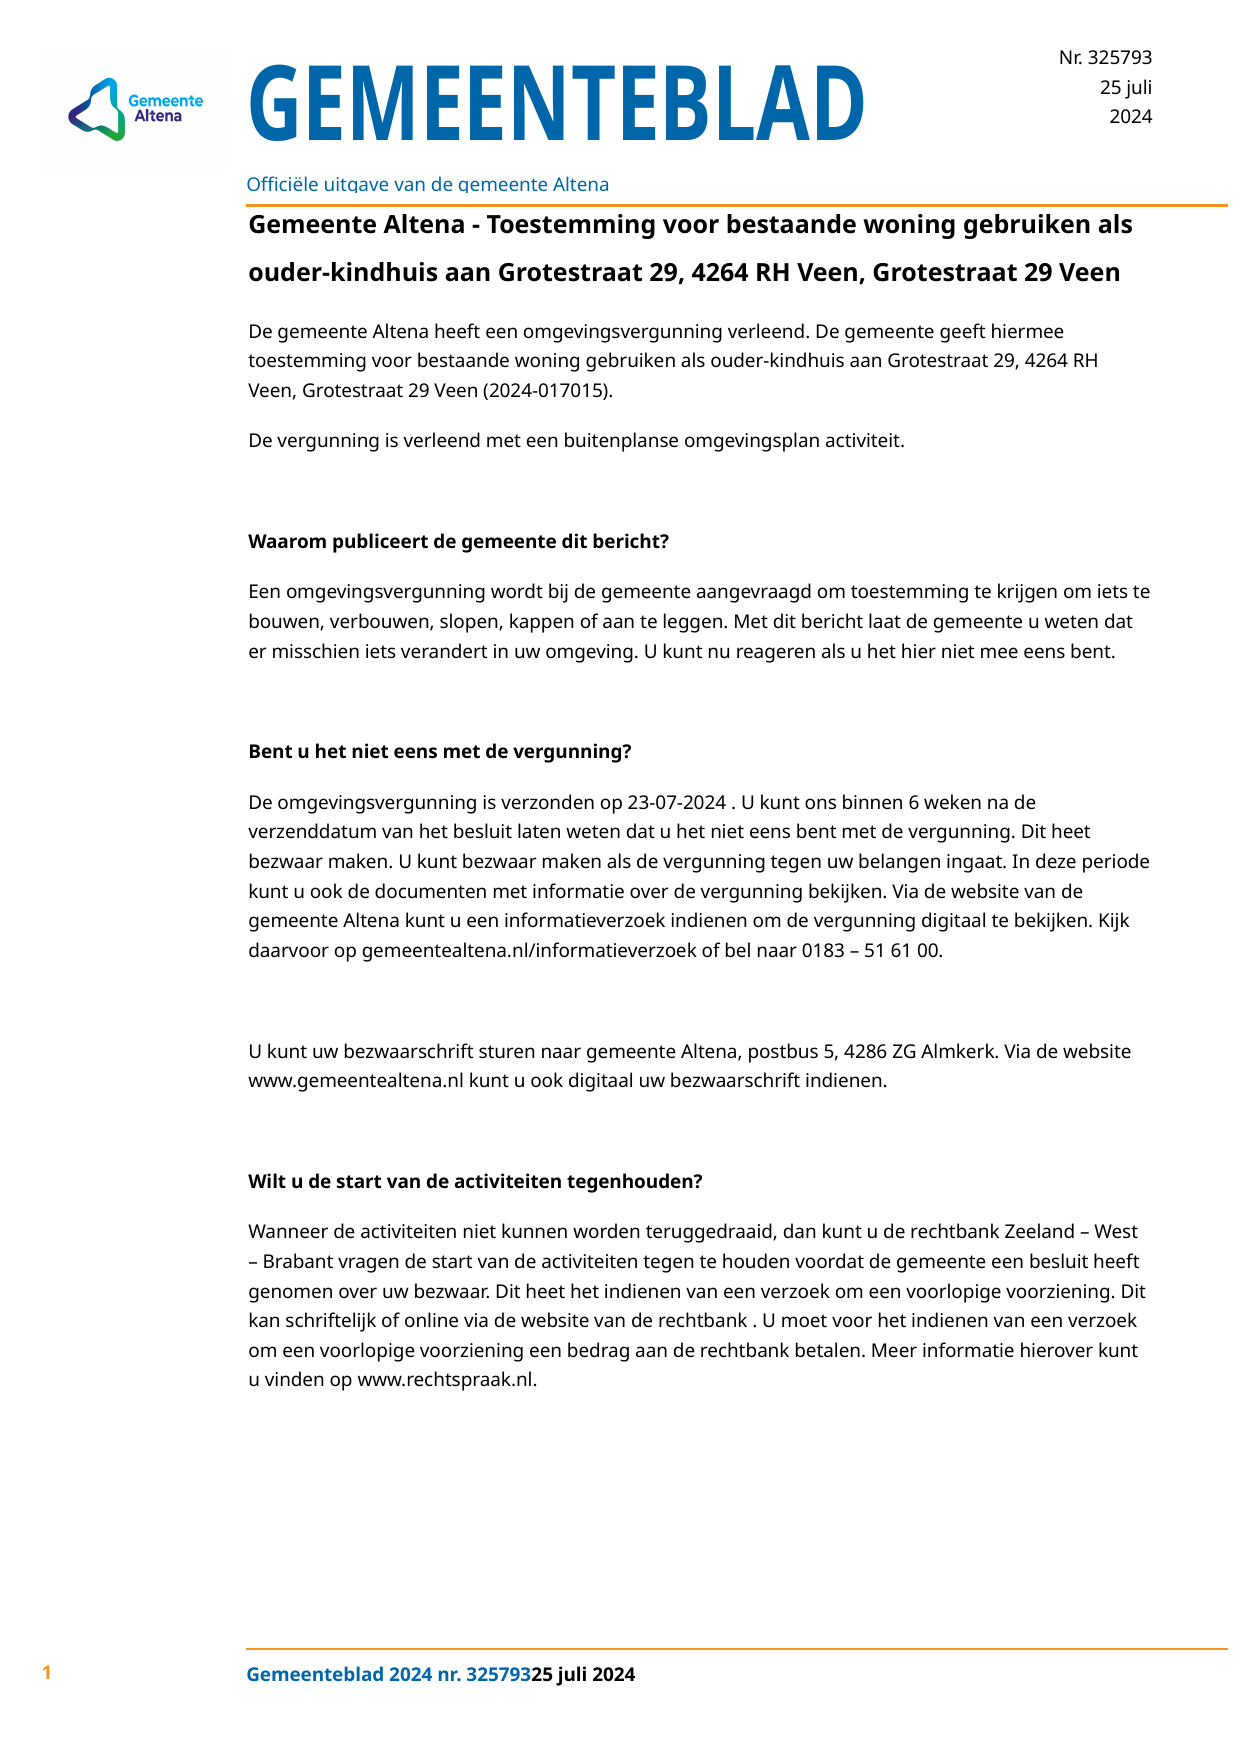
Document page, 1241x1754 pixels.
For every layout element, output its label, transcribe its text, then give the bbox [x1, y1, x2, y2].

text De vergunning is verleend met een buitenplanse omgevingsplan activiteit. [248, 427, 1152, 453]
text Wanneer de activiteiten niet kunnen worden teruggedraaid, dan kunt u de rechtbank Zeeland – West – Brabant vragen de start van de activiteiten tegen te houden voordat de gemeente een besluit heeft genomen over uw bezwaar. Dit heet het indienen van een verzoek om een voorlopige voorziening. Dit kan schriftelijk of online via de website van de rechtbank . U moet voor het indienen van een verzoek om een voorlopige voorziening een bedrag aan de rechtbank betalen. Meer informatie hierover kunt u vinden op www.rechtspraak.nl. [248, 1219, 1152, 1392]
picture [41, 47, 231, 172]
text Gemeente Altena - Toestemming voor bestaande woning gebruiken als ouder-kindhuis aan Grotestraat 29, 4264 RH Veen, Grotestraat 29 Veen [248, 207, 1152, 288]
text De omgevingsvergunning is verzonden op 23-07-2024 . U kunt ons binnen 6 weken na de verzenddatum van het besluit laten weten dat u het niet eens bent met de vergunning. Dit heet bezwaar maken. U kunt bezwaar maken als de vergunning tegen uw belangen ingaat. In deze periode kunt u ook de documenten met informatie over de vergunning bekijken. Via de website van de gemeente Altena kunt u een informatieverzoek indienen om de vergunning digitaal te bekijken. Kijk daarvoor op gemeentealtena.nl/informatieverzoek of bel naar 0183 – 51 61 00. [248, 789, 1152, 963]
text Wilt u de start van de activiteiten tegenhouden? [248, 1168, 1152, 1194]
text Bent u het niet eens met de vergunning? [248, 739, 1152, 764]
text Een omgevingsvergunning wordt bij de gemeente aangevraagd om toestemming te krijgen om iets te bouwen, verbouwen, slopen, kappen of aan te leggen. Met dit bericht laat de gemeente u weten dat er misschien iets verandert in uw omgeving. U kunt nu reageren als u het hier niet mee eens bent. [248, 579, 1152, 664]
text De gemeente Altena heeft een omgevingsvergunning verleend. De gemeente geeft hiermee toestemming voor bestaande woning gebruiken als ouder-kindhuis aan Grotestraat 29, 4264 RH Veen, Grotestraat 29 Veen (2024-017015). [248, 318, 1152, 403]
text U kunt uw bezwaarschrift sturen naar gemeente Altena, postbus 5, 4286 ZG Almkerk. Via de website www.gemeentealtena.nl kunt u ook digitaal uw bezwaarschrift indienen. [248, 1038, 1152, 1093]
text Waarom publiceert de gemeente dit bericht? [248, 528, 1152, 554]
